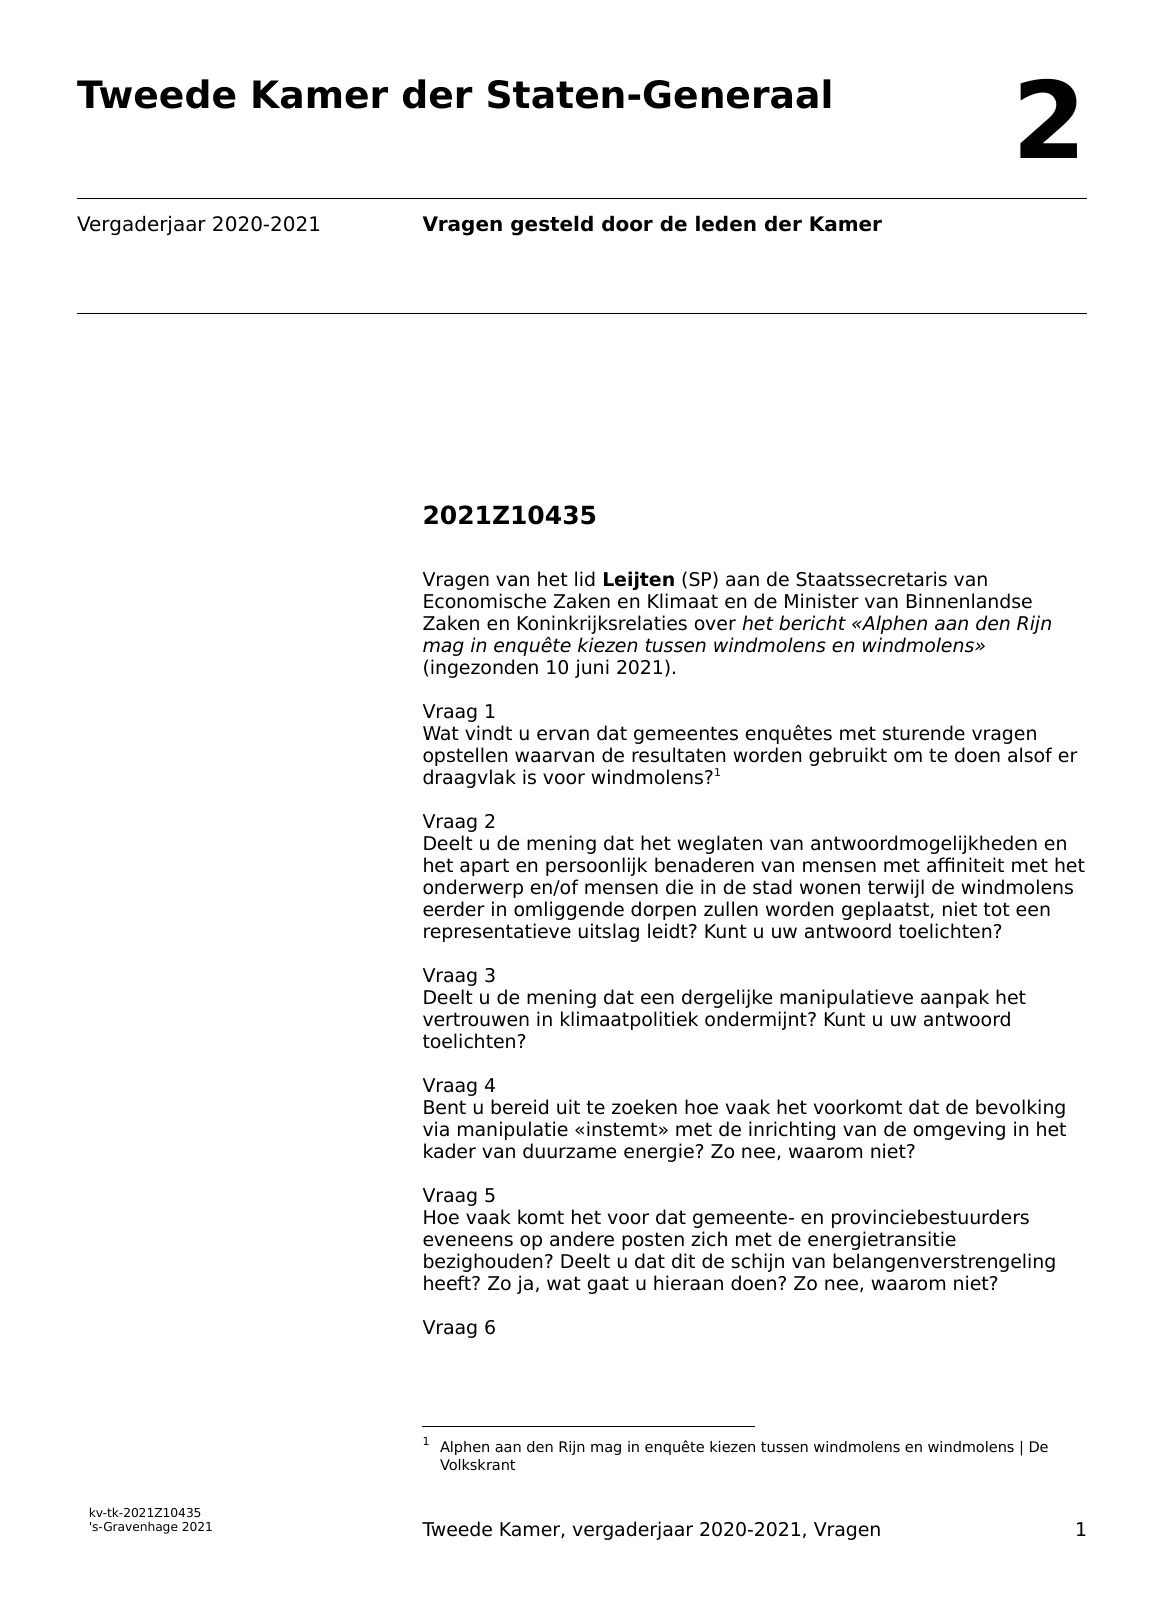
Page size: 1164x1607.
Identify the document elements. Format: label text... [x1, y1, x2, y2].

table_header 2 [886, 59, 1087, 198]
text 2021Z10435 [422, 501, 1087, 531]
text Vragen van het lid Leijten (SP) aan de Staatssecretaris van Economische Zaken en Klimaat en de Minister van Binnenlandse Zaken en Koninkrijksrelaties over het bericht «Alphen aan den Rijn mag in enquête kiezen tussen windmolens en windmolens» (ingezonden 10 juni 2021). [422, 569, 1087, 679]
text Alphen aan den Rijn mag in enquête kiezen tussen windmolens en windmolens | De Volkskrant [422, 1435, 1087, 1474]
table_header Tweede Kamer der Staten-Generaal [77, 59, 886, 198]
text Vraag 6 [422, 1317, 1087, 1339]
text Vraag 2 [422, 811, 1087, 833]
text Wat vindt u ervan dat gemeentes enquêtes met sturende vragen opstellen waarvan de resultaten worden gebruikt om te doen alsof er draagvlak is voor windmolens? [422, 723, 1087, 789]
text Vraag 4 [422, 1075, 1087, 1097]
text Deelt u de mening dat het weglaten van antwoordmogelijkheden en het apart en persoonlijk benaderen van mensen met affiniteit met het onderwerp en/of mensen die in de stad wonen terwijl de windmolens eerder in omliggende dorpen zullen worden geplaatst, niet tot een representatieve uitslag leidt? Kunt u uw antwoord toelichten? [422, 833, 1087, 943]
text 's-Gravenhage 2021 [88, 1520, 323, 1534]
text Bent u bereid uit te zoeken hoe vaak het voorkomt dat de bevolking via manipulatie «instemt» met de inrichting van de omgeving in het kader van duurzame energie? Zo nee, waarom niet? [422, 1097, 1087, 1163]
text kv-tk-2021Z10435 [88, 1506, 323, 1520]
table_cell Vergaderjaar 2020-2021 [77, 199, 422, 313]
text Vraag 1 [422, 701, 1087, 723]
text Hoe vaak komt het voor dat gemeente- en provinciebestuurders eveneens op andere posten zich met de energietransitie bezighouden? Deelt u dat dit de schijn van belangenverstrengeling heeft? Zo ja, wat gaat u hieraan doen? Zo nee, waarom niet? [422, 1207, 1087, 1295]
text Vraag 3 [422, 965, 1087, 987]
table_cell Vragen gesteld door de leden der Kamer [422, 199, 1087, 313]
text Deelt u de mening dat een dergelijke manipulatieve aanpak het vertrouwen in klimaatpolitiek ondermijnt? Kunt u uw antwoord toelichten? [422, 987, 1087, 1053]
text Vraag 5 [422, 1185, 1087, 1207]
